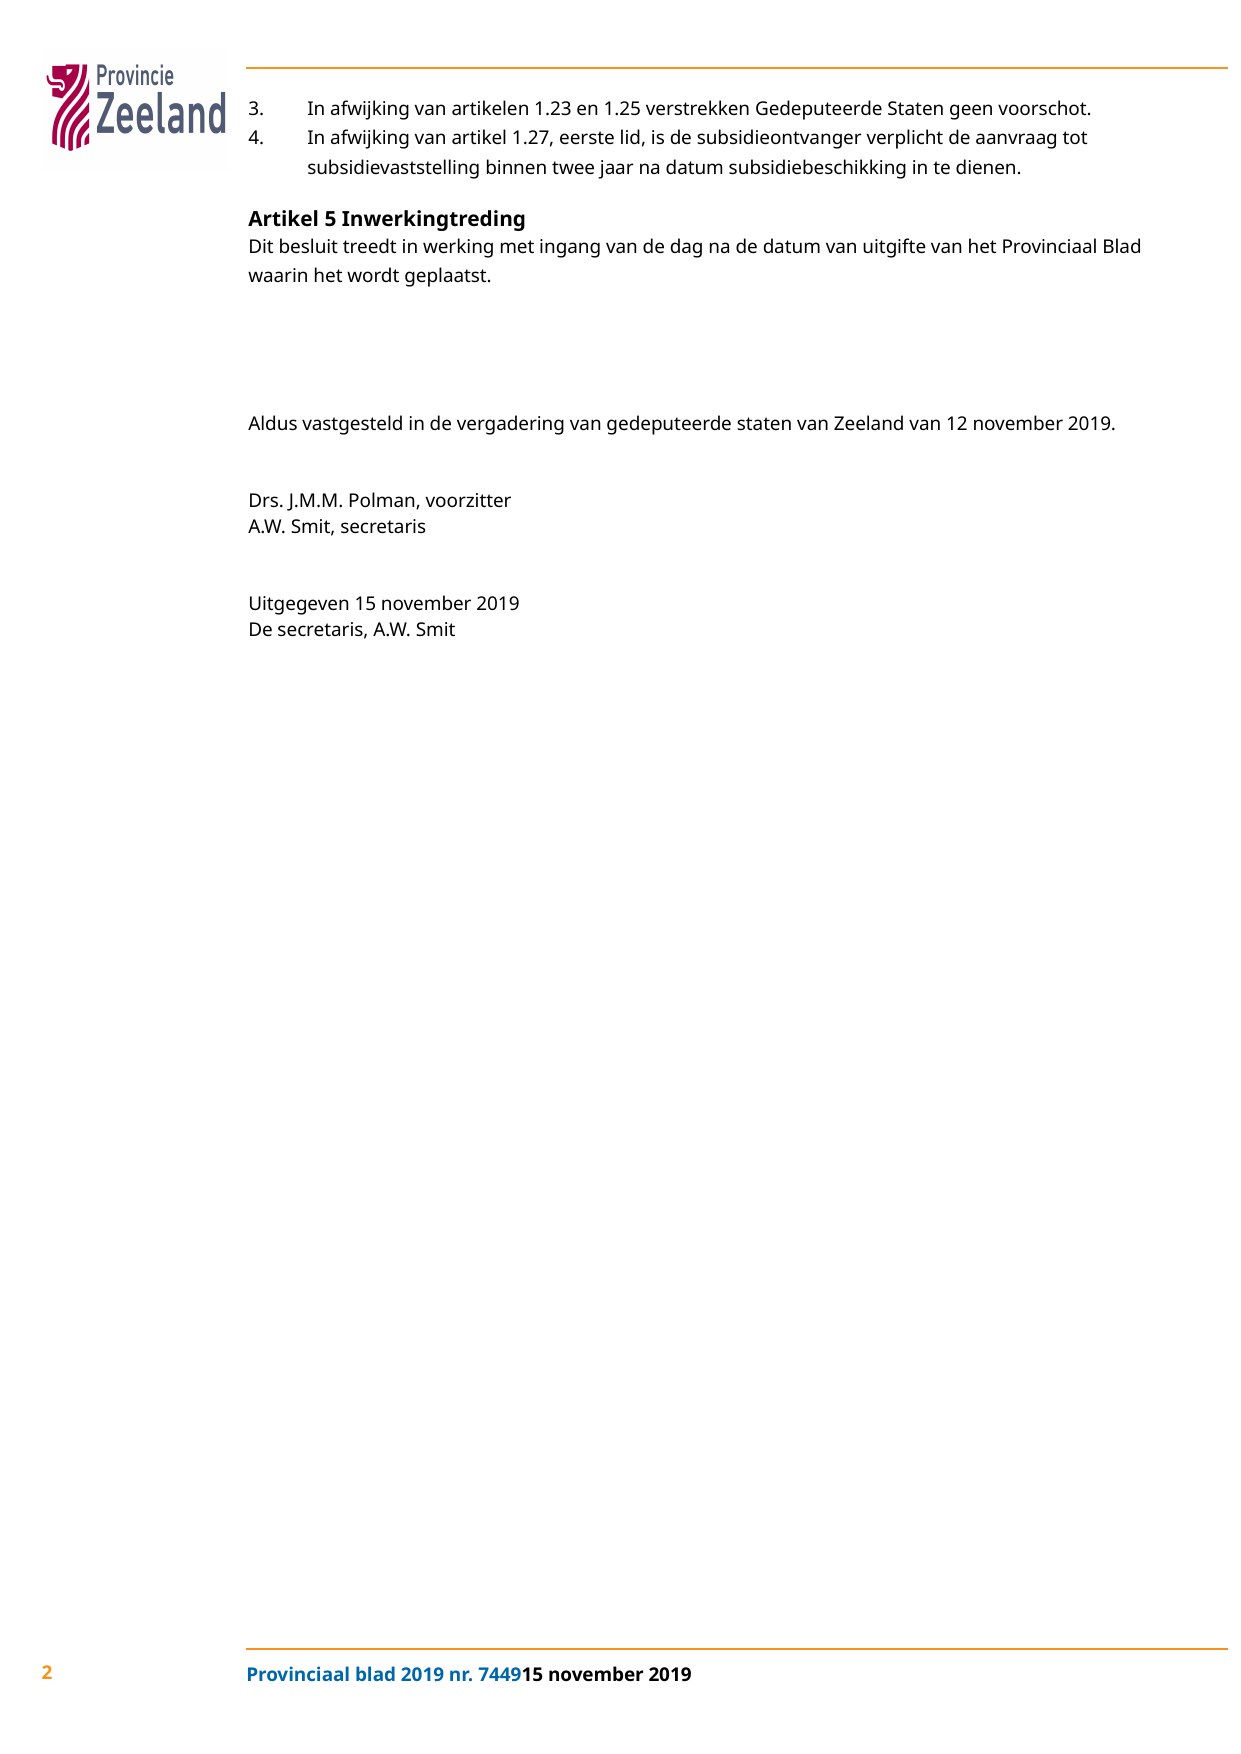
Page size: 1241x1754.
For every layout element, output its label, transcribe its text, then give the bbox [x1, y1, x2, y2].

list In afwijking van artikelen 1.23 en 1.25 verstrekken Gedeputeerde Staten geen voorschot. [248, 95, 1152, 121]
text A.W. Smit, secretaris [248, 513, 1152, 539]
text Dit besluit treedt in werking met ingang van de dag na de datum van uitgifte van het Provinciaal Blad waarin het wordt geplaatst. [248, 233, 1152, 288]
text De secretaris, A.W. Smit [248, 616, 1152, 642]
picture [41, 47, 231, 172]
text Drs. J.M.M. Polman, voorzitter [248, 487, 1152, 513]
list In afwijking van artikel 1.27, eerste lid, is de subsidieontvanger verplicht de aanvraag tot subsidievaststelling binnen twee jaar na datum subsidiebeschikking in te dienen. [248, 124, 1152, 180]
text Aldus vastgesteld in de vergadering van gedeputeerde staten van Zeeland van 12 november 2019. [248, 410, 1152, 436]
text Artikel 5 Inwerkingtreding [248, 204, 1152, 233]
text Uitgegeven 15 november 2019 [248, 590, 1152, 616]
